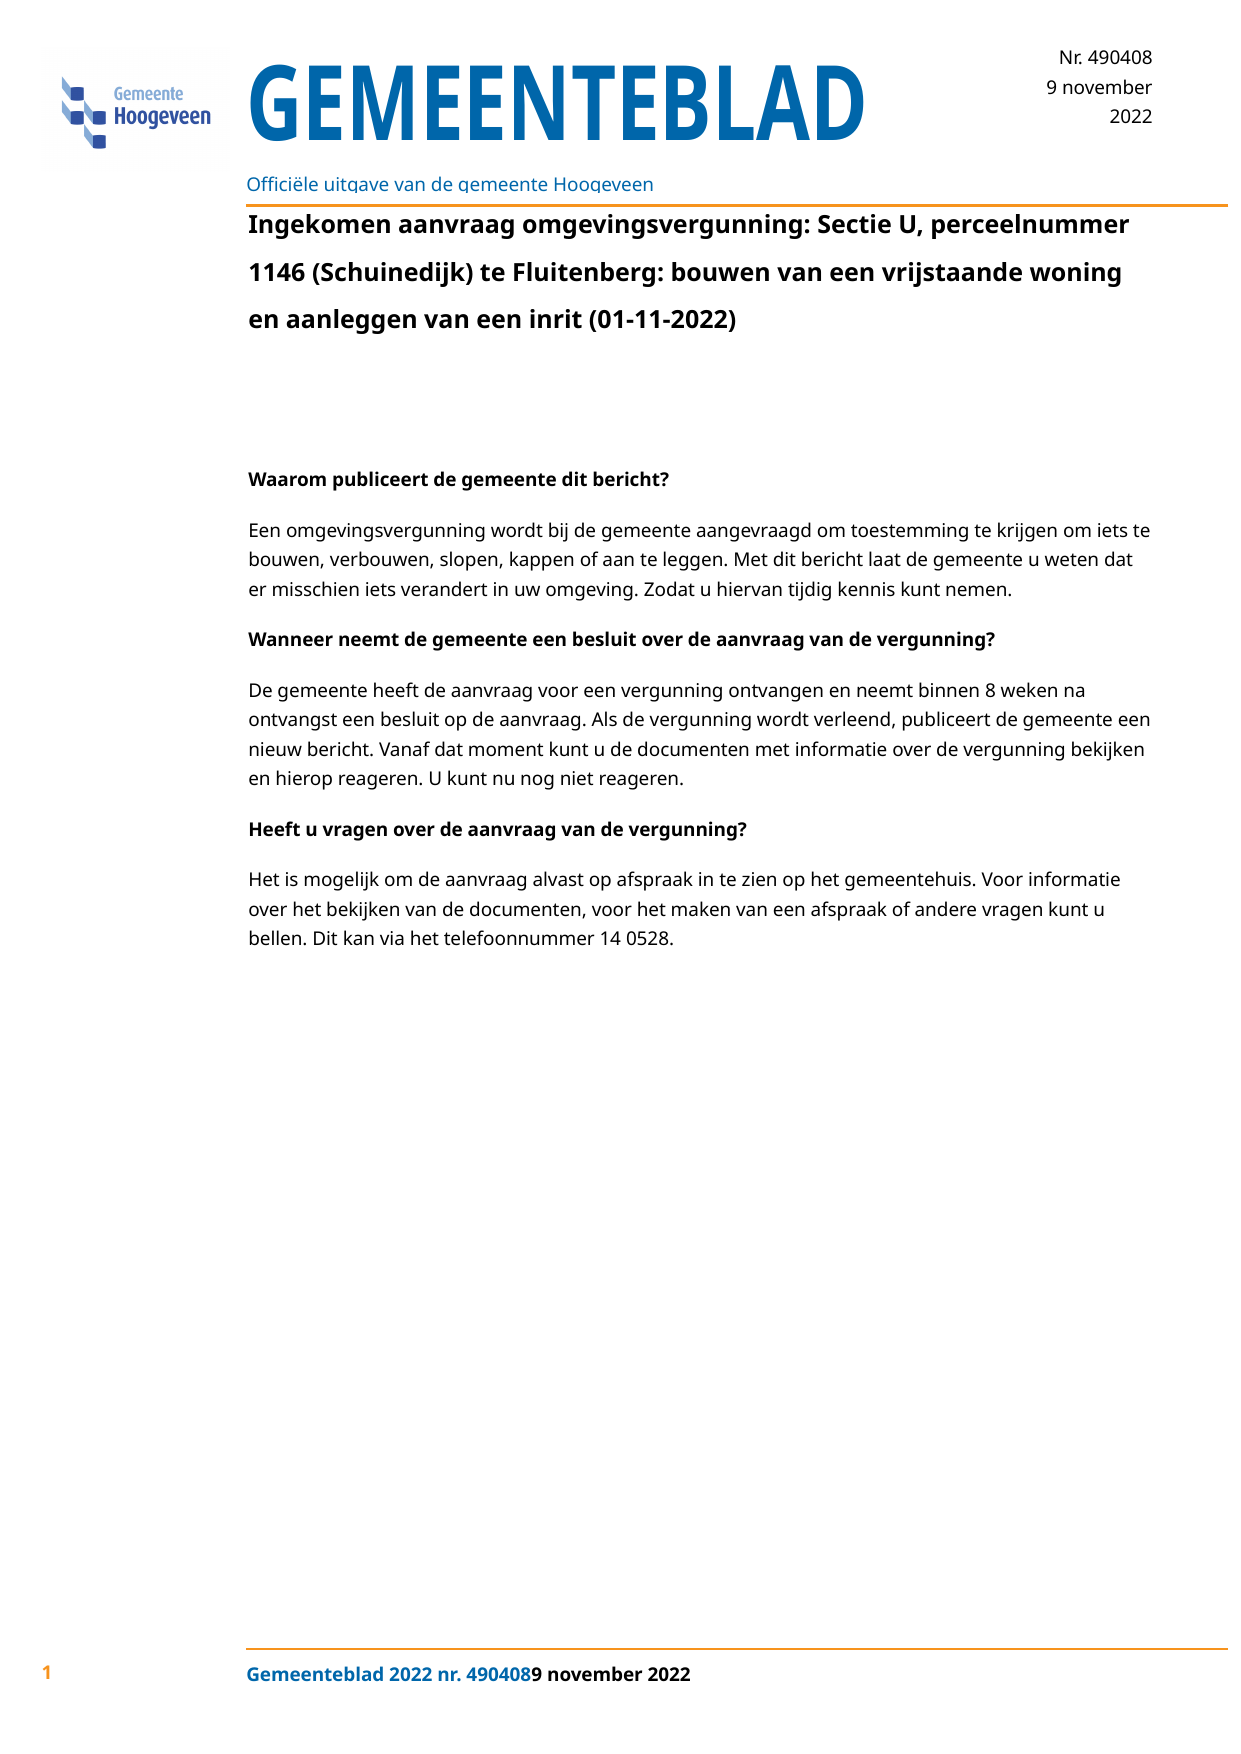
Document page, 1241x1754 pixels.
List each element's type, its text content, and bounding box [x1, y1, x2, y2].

text De gemeente heeft de aanvraag voor een vergunning ontvangen en neemt binnen 8 weken na ontvangst een besluit op de aanvraag. Als de vergunning wordt verleend, publiceert de gemeente een nieuw bericht. Vanaf dat moment kunt u de documenten met informatie over de vergunning bekijken en hierop reageren. U kunt nu nog niet reageren. [248, 677, 1152, 791]
picture [41, 47, 231, 172]
text Heeft u vragen over de aanvraag van de vergunning? [248, 816, 1152, 842]
text Waarom publiceert de gemeente dit bericht? [248, 466, 1152, 492]
text Ingekomen aanvraag omgevingsvergunning: Sectie U, perceelnummer 1146 (Schuinedijk) te Fluitenberg: bouwen van een vrijstaande woning en aanleggen van een inrit (01-11-2022) [248, 207, 1152, 336]
text Een omgevingsvergunning wordt bij de gemeente aangevraagd om toestemming te krijgen om iets te bouwen, verbouwen, slopen, kappen of aan te leggen. Met dit bericht laat de gemeente u weten dat er misschien iets verandert in uw omgeving. Zodat u hiervan tijdig kennis kunt nemen. [248, 517, 1152, 602]
text Wanneer neemt de gemeente een besluit over de aanvraag van de vergunning? [248, 626, 1152, 652]
text Het is mogelijk om de aanvraag alvast op afspraak in te zien op het gemeentehuis. Voor informatie over het bekijken van de documenten, voor het maken van een afspraak of andere vragen kunt u bellen. Dit kan via het telefoonnummer 14 0528. [248, 866, 1152, 951]
